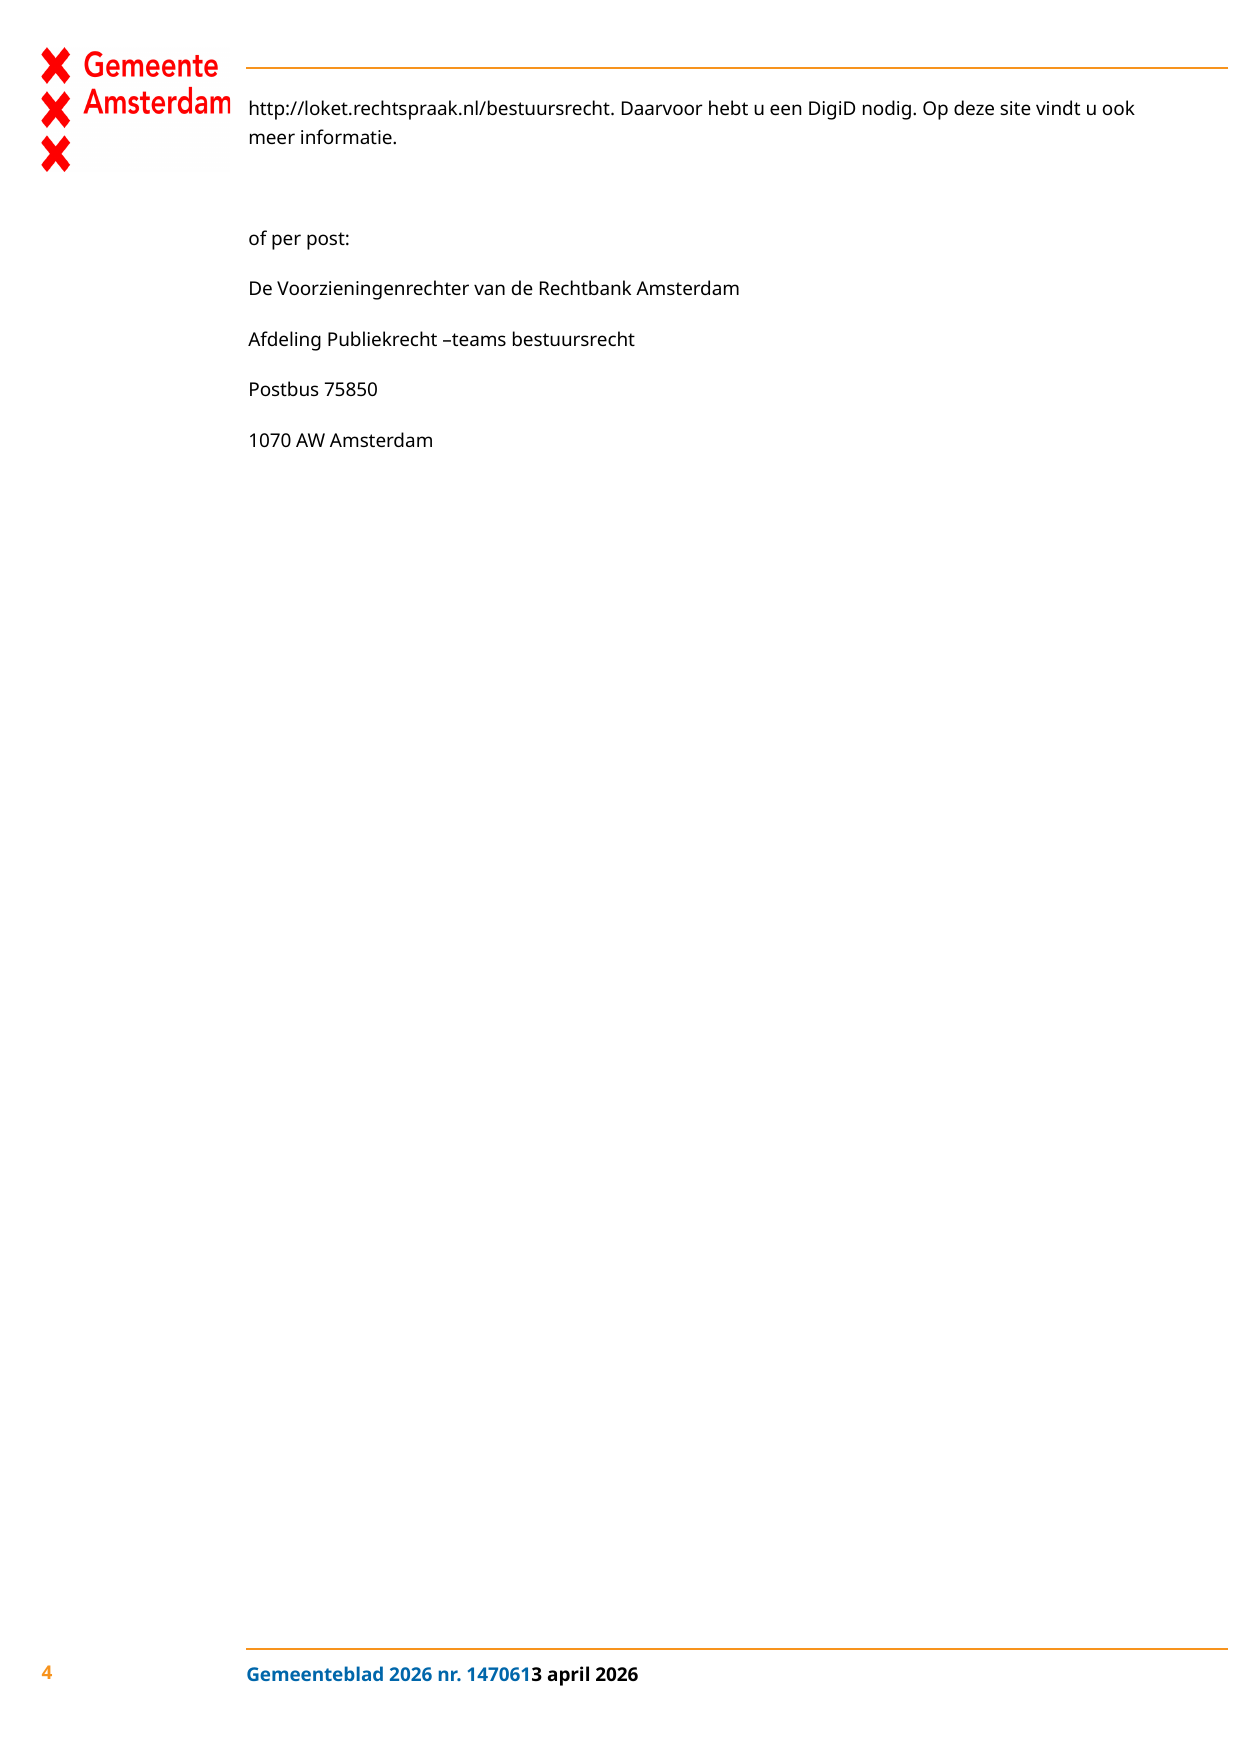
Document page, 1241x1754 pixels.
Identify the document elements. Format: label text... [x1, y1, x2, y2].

text De Voorzieningenrechter van de Rechtbank Amsterdam [248, 276, 1152, 301]
text 1070 AW Amsterdam [248, 427, 1152, 453]
text of per post: [248, 225, 1152, 251]
text Postbus 75850 [248, 376, 1152, 402]
text http://loket.rechtspraak.nl/bestuursrecht. Daarvoor hebt u een DigiD nodig. Op deze site vindt u ook meer informatie. [248, 95, 1152, 150]
picture [41, 47, 231, 172]
text Afdeling Publiekrecht –teams bestuursrecht [248, 326, 1152, 352]
